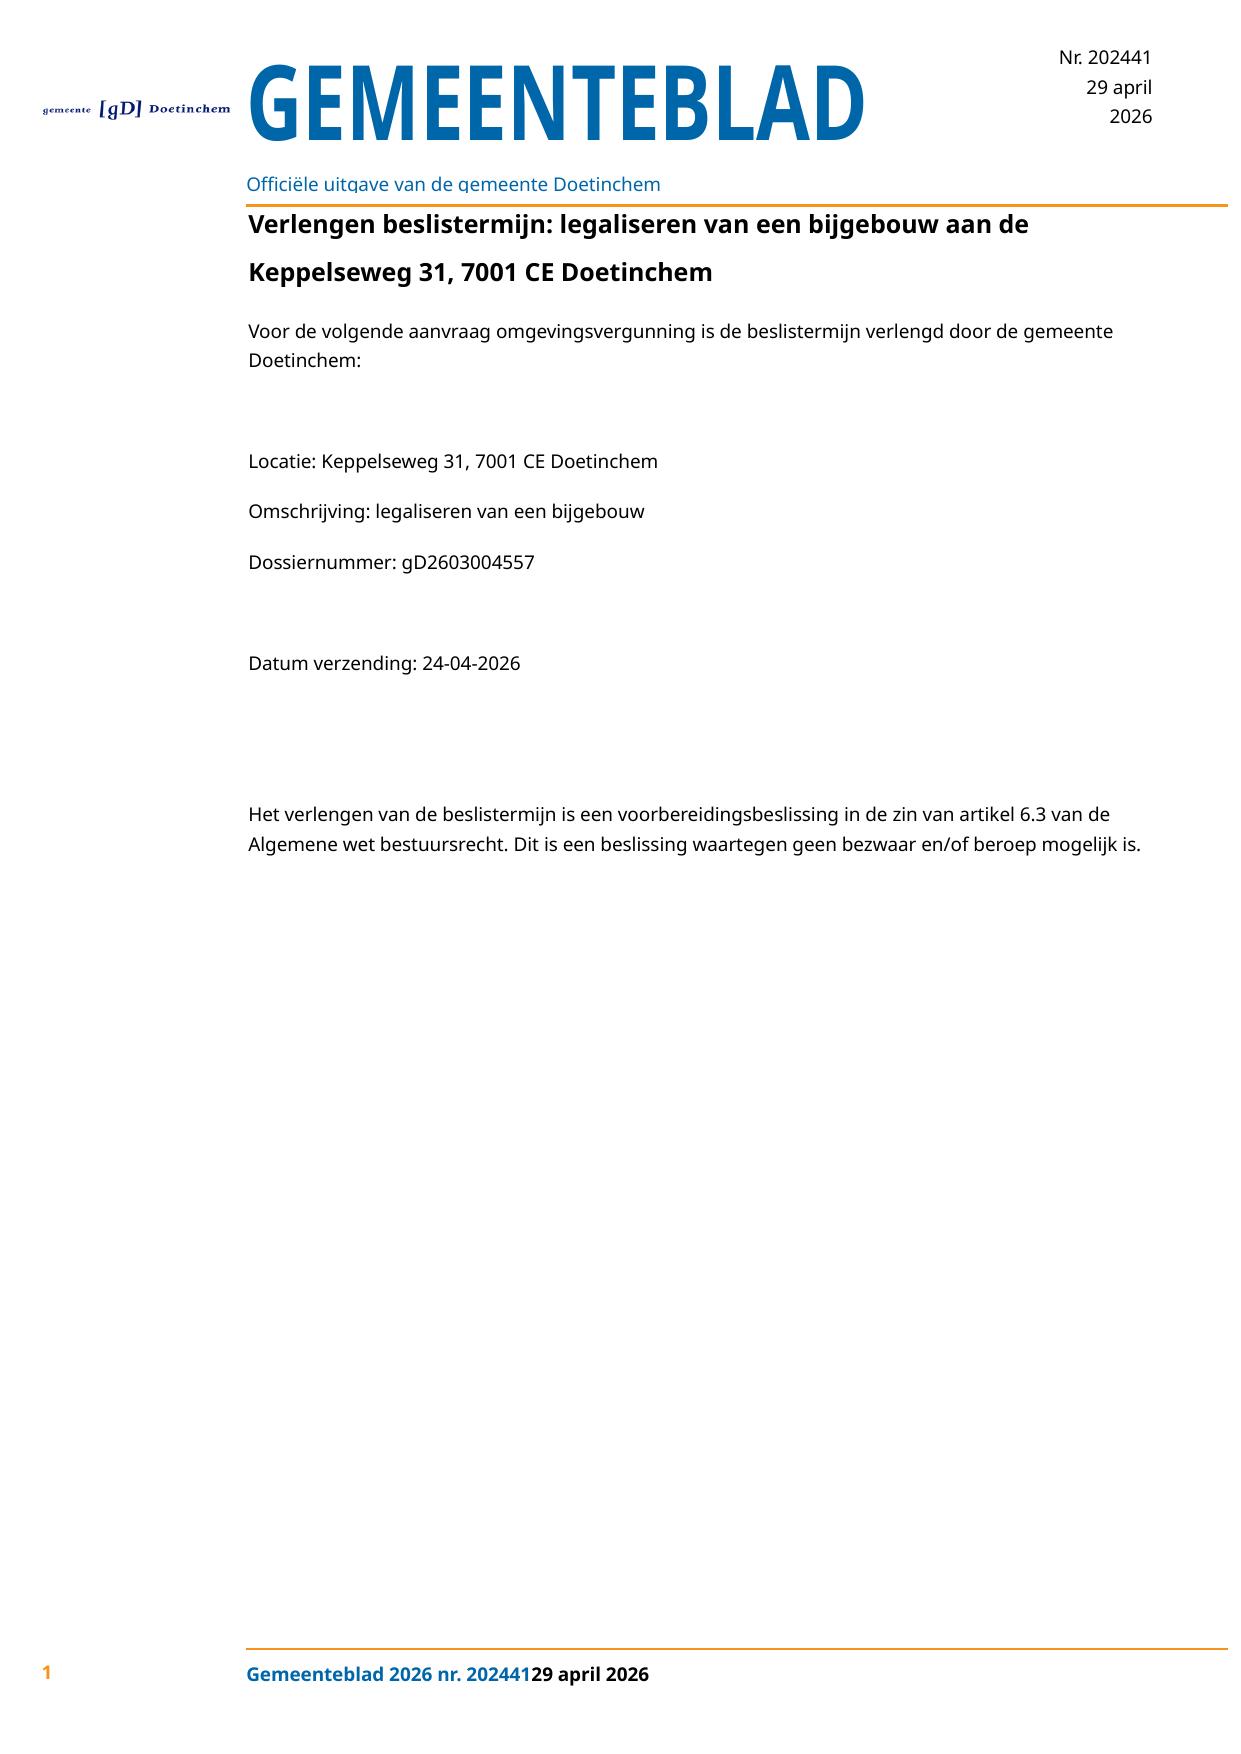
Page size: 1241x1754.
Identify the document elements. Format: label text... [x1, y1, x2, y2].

text Dossiernummer: gD2603004557 [248, 549, 1152, 575]
picture [41, 47, 231, 172]
text Locatie: Keppelseweg 31, 7001 CE Doetinchem [248, 448, 1152, 474]
text Het verlengen van de beslistermijn is een voorbereidingsbeslissing in de zin van artikel 6.3 van de Algemene wet bestuursrecht. Dit is een beslissing waartegen geen bezwaar en/of beroep mogelijk is. [248, 801, 1152, 857]
text Voor de volgende aanvraag omgevingsvergunning is de beslistermijn verlengd door de gemeente Doetinchem: [248, 318, 1152, 373]
text Datum verzending: 24-04-2026 [248, 650, 1152, 676]
text Verlengen beslistermijn: legaliseren van een bijgebouw aan de Keppelseweg 31, 7001 CE Doetinchem [248, 207, 1152, 288]
text Omschrijving: legaliseren van een bijgebouw [248, 499, 1152, 524]
